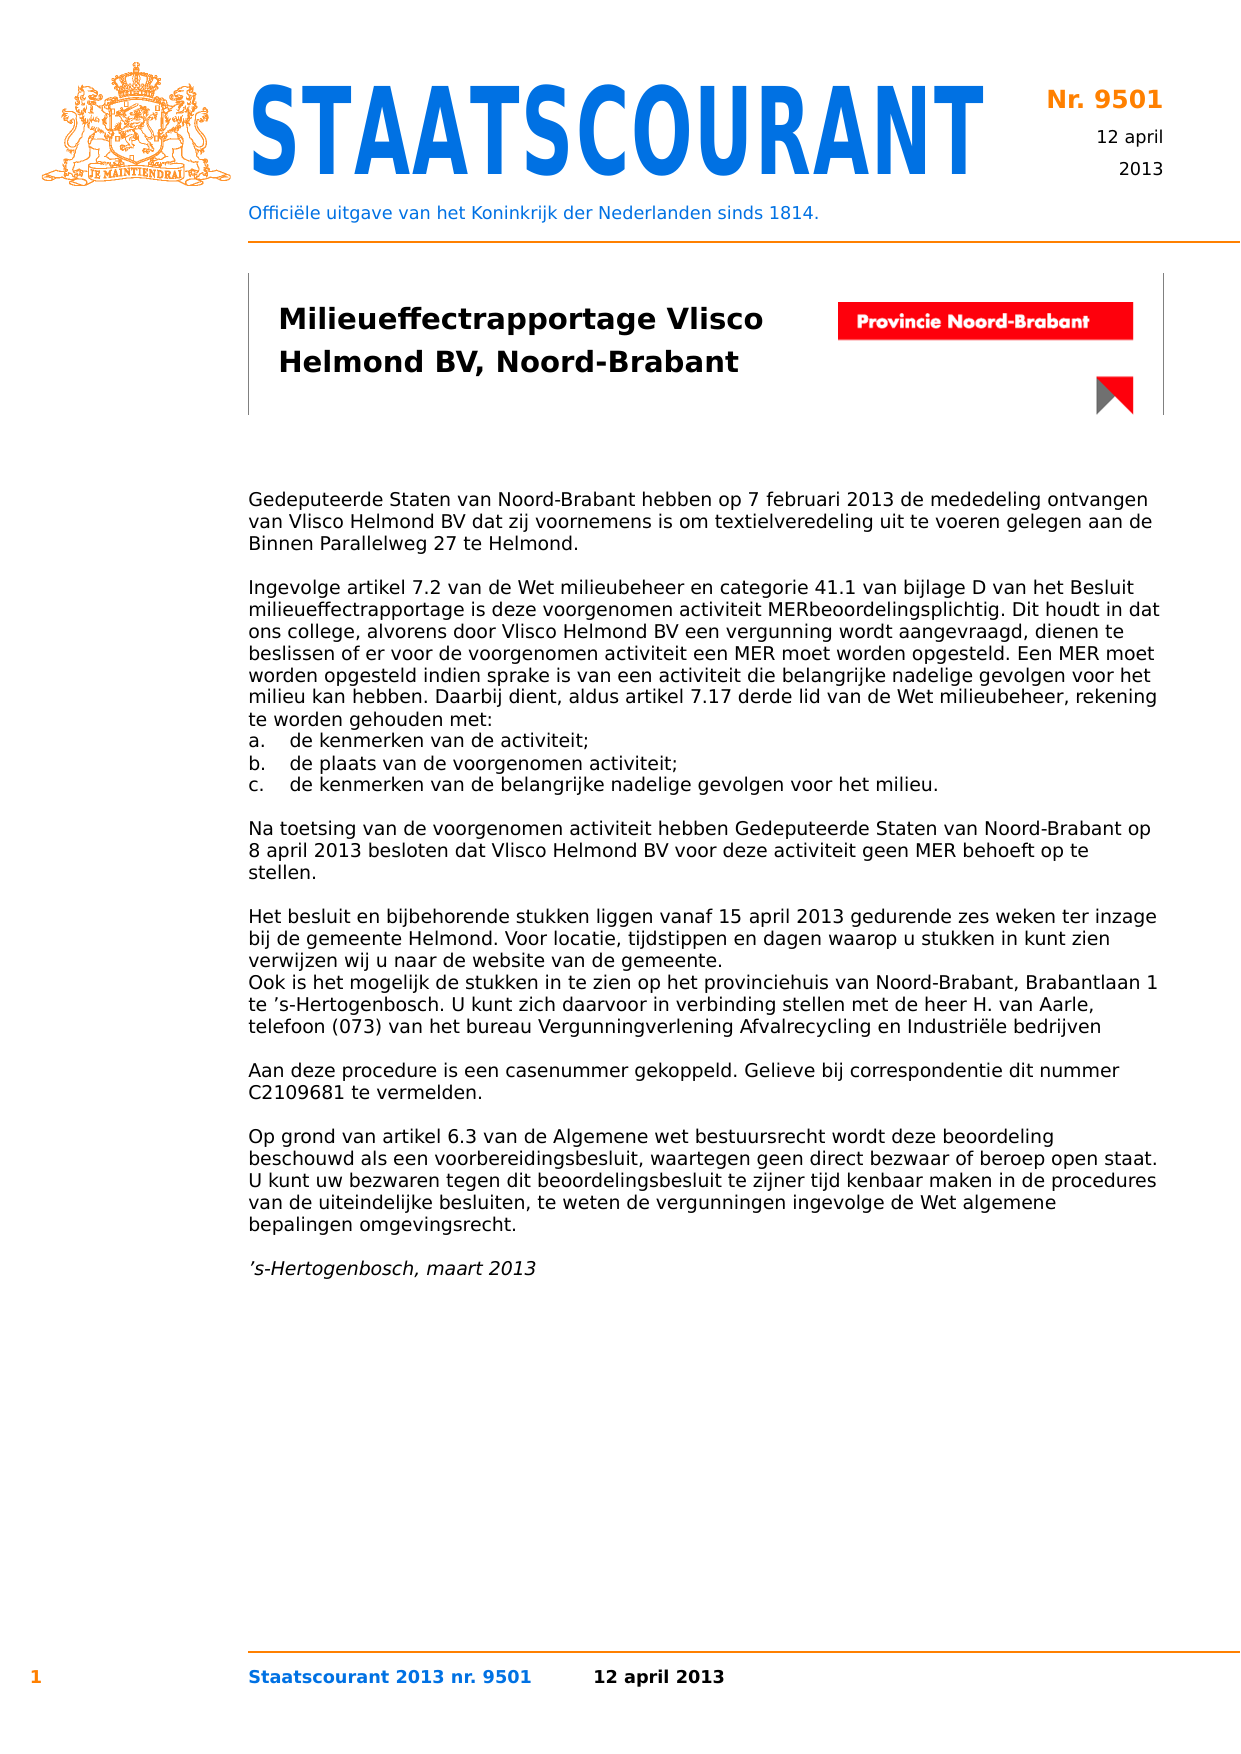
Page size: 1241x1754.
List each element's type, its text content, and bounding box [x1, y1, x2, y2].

text a. de kenmerken van de activiteit; [248, 730, 1163, 752]
text Het besluit en bijbehorende stukken liggen vanaf 15 april 2013 gedurende zes weken ter inzage bij de gemeente Helmond. Voor locatie, tijdstippen en dagen waarop u stukken in kunt zien verwijzen wij u naar de website van de gemeente. [248, 906, 1163, 972]
text b. de plaats van de voorgenomen activiteit; [248, 752, 1163, 774]
picture [41, 62, 231, 186]
text Op grond van artikel 6.3 van de Algemene wet bestuursrecht wordt deze beoordeling beschouwd als een voorbereidingsbesluit, waartegen geen direct bezwaar of beroep open staat. U kunt uw bezwaren tegen dit beoordelingsbesluit te zijner tijd kenbaar maken in de procedures van de uiteindelijke besluiten, te weten de vergunningen ingevolge de Wet algemene bepalingen omgevingsrecht. [248, 1126, 1163, 1236]
text ’s-Hertogenbosch, maart 2013 [248, 1257, 1163, 1279]
text Ingevolge artikel 7.2 van de Wet milieubeheer en categorie 41.1 van bijlage D van het Besluit milieueffectrapportage is deze voorgenomen activiteit MERbeoordelingsplichtig. Dit houdt in dat ons college, alvorens door Vlisco Helmond BV een vergunning wordt aangevraagd, dienen te beslissen of er voor de voorgenomen activiteit een MER moet worden opgesteld. Een MER moet worden opgesteld indien sprake is van een activiteit die belangrijke nadelige gevolgen voor het milieu kan hebben. Daarbij dient, aldus artikel 7.17 derde lid van de Wet milieubeheer, rekening te worden gehouden met: [248, 577, 1163, 730]
table_cell 2013 [998, 153, 1240, 203]
subtitle Milieueffectrapportage Vlisco Helmond BV, Noord-Brabant [249, 273, 1163, 415]
text Ook is het mogelijk de stukken in te zien op het provinciehuis van Noord-Brabant, Brabantlaan 1 te ’s-Hertogenbosch. U kunt zich daarvoor in verbinding stellen met de heer H. van Aarle, telefoon (073) van het bureau Vergunningverlening Afvalrecycling en Industriële bedrijven [248, 972, 1163, 1038]
table_header Nr. 9501 [998, 62, 1240, 121]
table_header STAATSCOURANT [248, 62, 998, 203]
text Na toetsing van de voorgenomen activiteit hebben Gedeputeerde Staten van Noord-Brabant op 8 april 2013 besloten dat Vlisco Helmond BV voor deze activiteit geen MER behoeft op te stellen. [248, 818, 1163, 884]
text Aan deze procedure is een casenummer gekoppeld. Gelieve bij correspondentie dit nummer C2109681 te vermelden. [248, 1060, 1163, 1104]
table_header [25, 62, 248, 241]
table_cell 12 april [998, 121, 1240, 153]
text Gedeputeerde Staten van Noord-Brabant hebben op 7 februari 2013 de mededeling ontvangen van Vlisco Helmond BV dat zij voornemens is om textielveredeling uit te voeren gelegen aan de Binnen Parallelweg 27 te Helmond. [248, 489, 1163, 555]
picture [838, 302, 1134, 415]
text c. de kenmerken van de belangrijke nadelige gevolgen voor het milieu. [248, 774, 1163, 796]
table_cell Officiële uitgave van het Koninkrijk der Nederlanden sinds 1814. [248, 203, 1240, 241]
